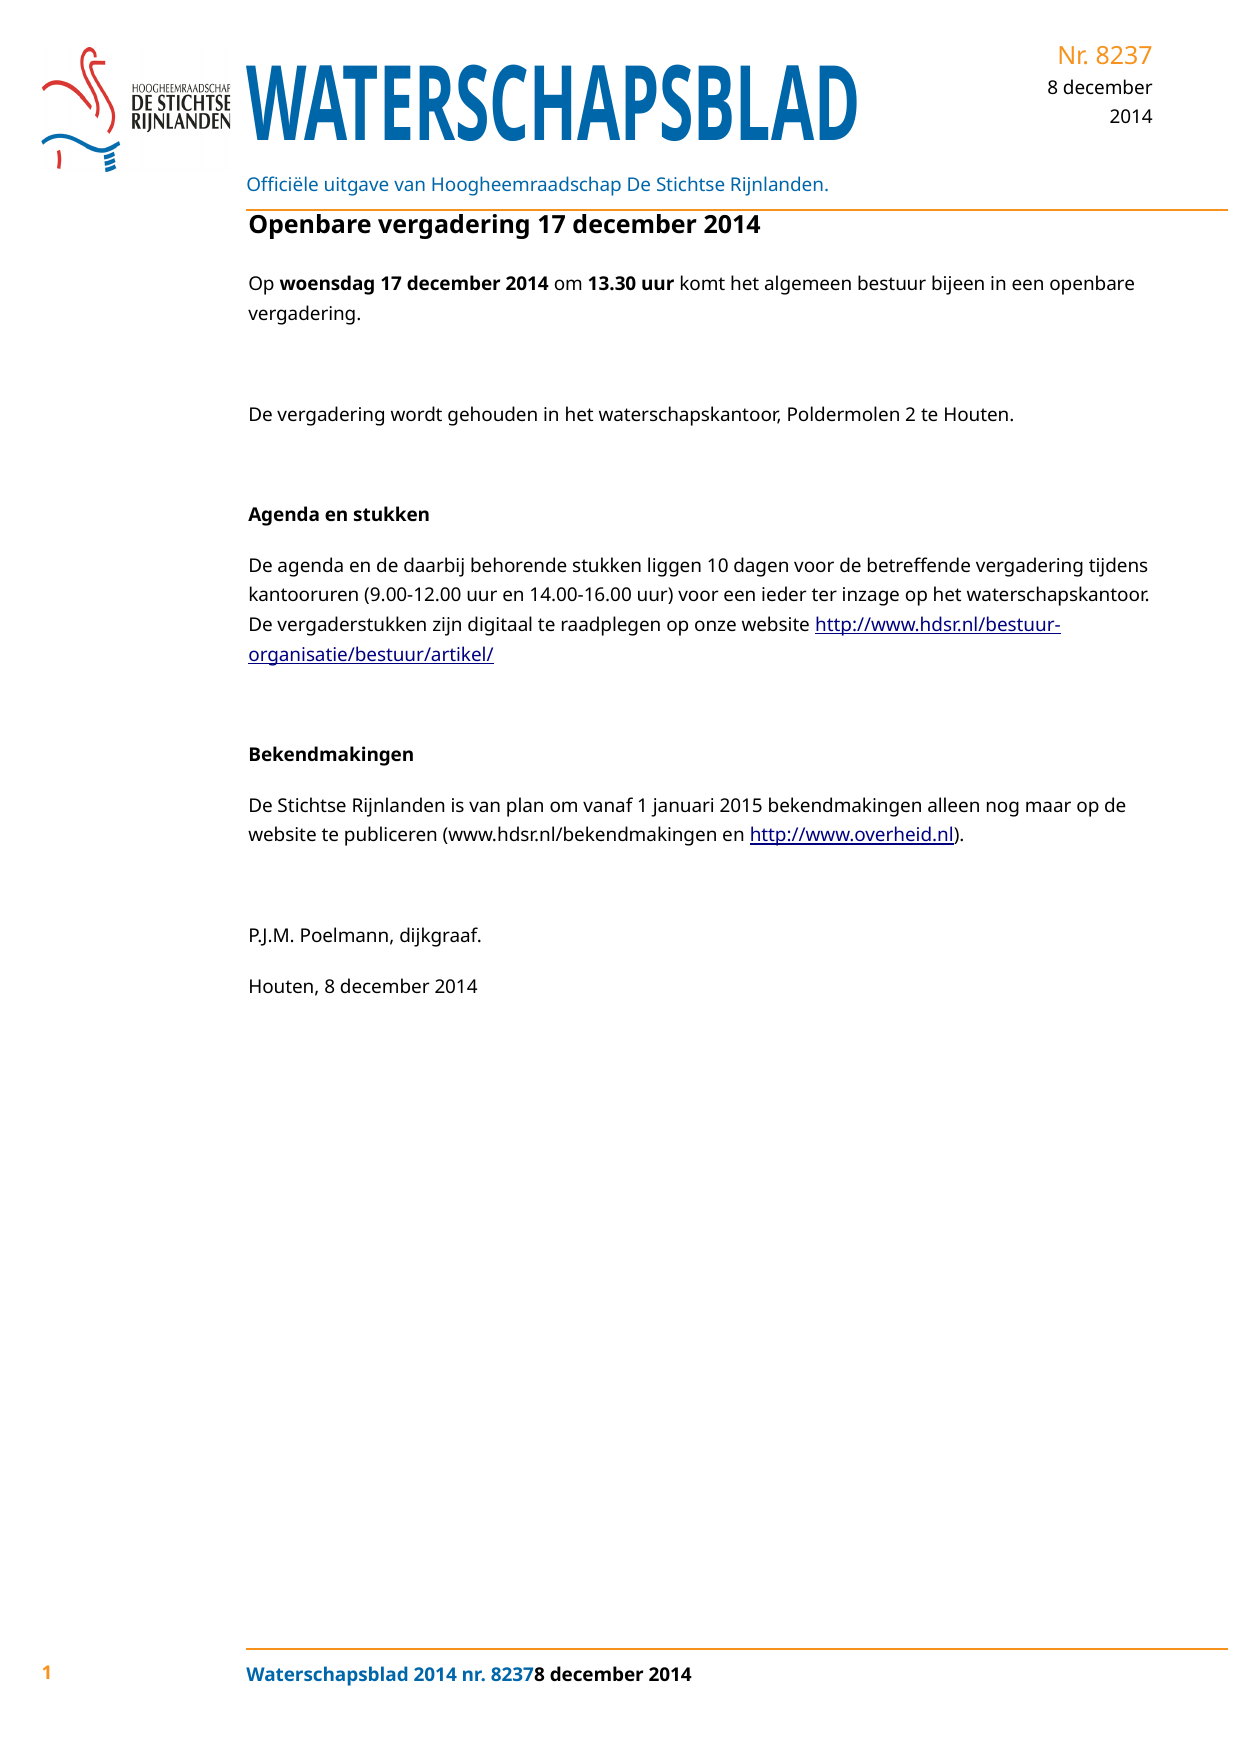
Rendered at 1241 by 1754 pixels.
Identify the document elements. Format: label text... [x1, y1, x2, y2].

picture [41, 47, 231, 172]
text Agenda en stukken [248, 502, 1152, 527]
text Houten, 8 december 2014 [248, 973, 1152, 998]
text De Stichtse Rijnlanden is van plan om vanaf 1 januari 2015 bekendmakingen alleen nog maar op de website te publiceren (www.hdsr.nl/bekendmakingen en http://www.overheid.nl). [248, 792, 1152, 847]
text De agenda en de daarbij behorende stukken liggen 10 dagen voor de betreffende vergadering tijdens kantooruren (9.00-12.00 uur en 14.00-16.00 uur) voor een ieder ter inzage op het waterschapskantoor. De vergaderstukken zijn digitaal te raadplegen op onze website http://www.hdsr.nl/bestuur-organisatie/bestuur/artikel/ [248, 552, 1152, 666]
text Openbare vergadering 17 december 2014 [248, 211, 1152, 241]
text P.J.M. Poelmann, dijkgraaf. [248, 922, 1152, 948]
text De vergadering wordt gehouden in het waterschapskantoor, Poldermolen 2 te Houten. [248, 401, 1152, 426]
text Bekendmakingen [248, 742, 1152, 767]
text Op woensdag 17 december 2014 om 13.30 uur komt het algemeen bestuur bijeen in een openbare vergadering. [248, 270, 1152, 326]
